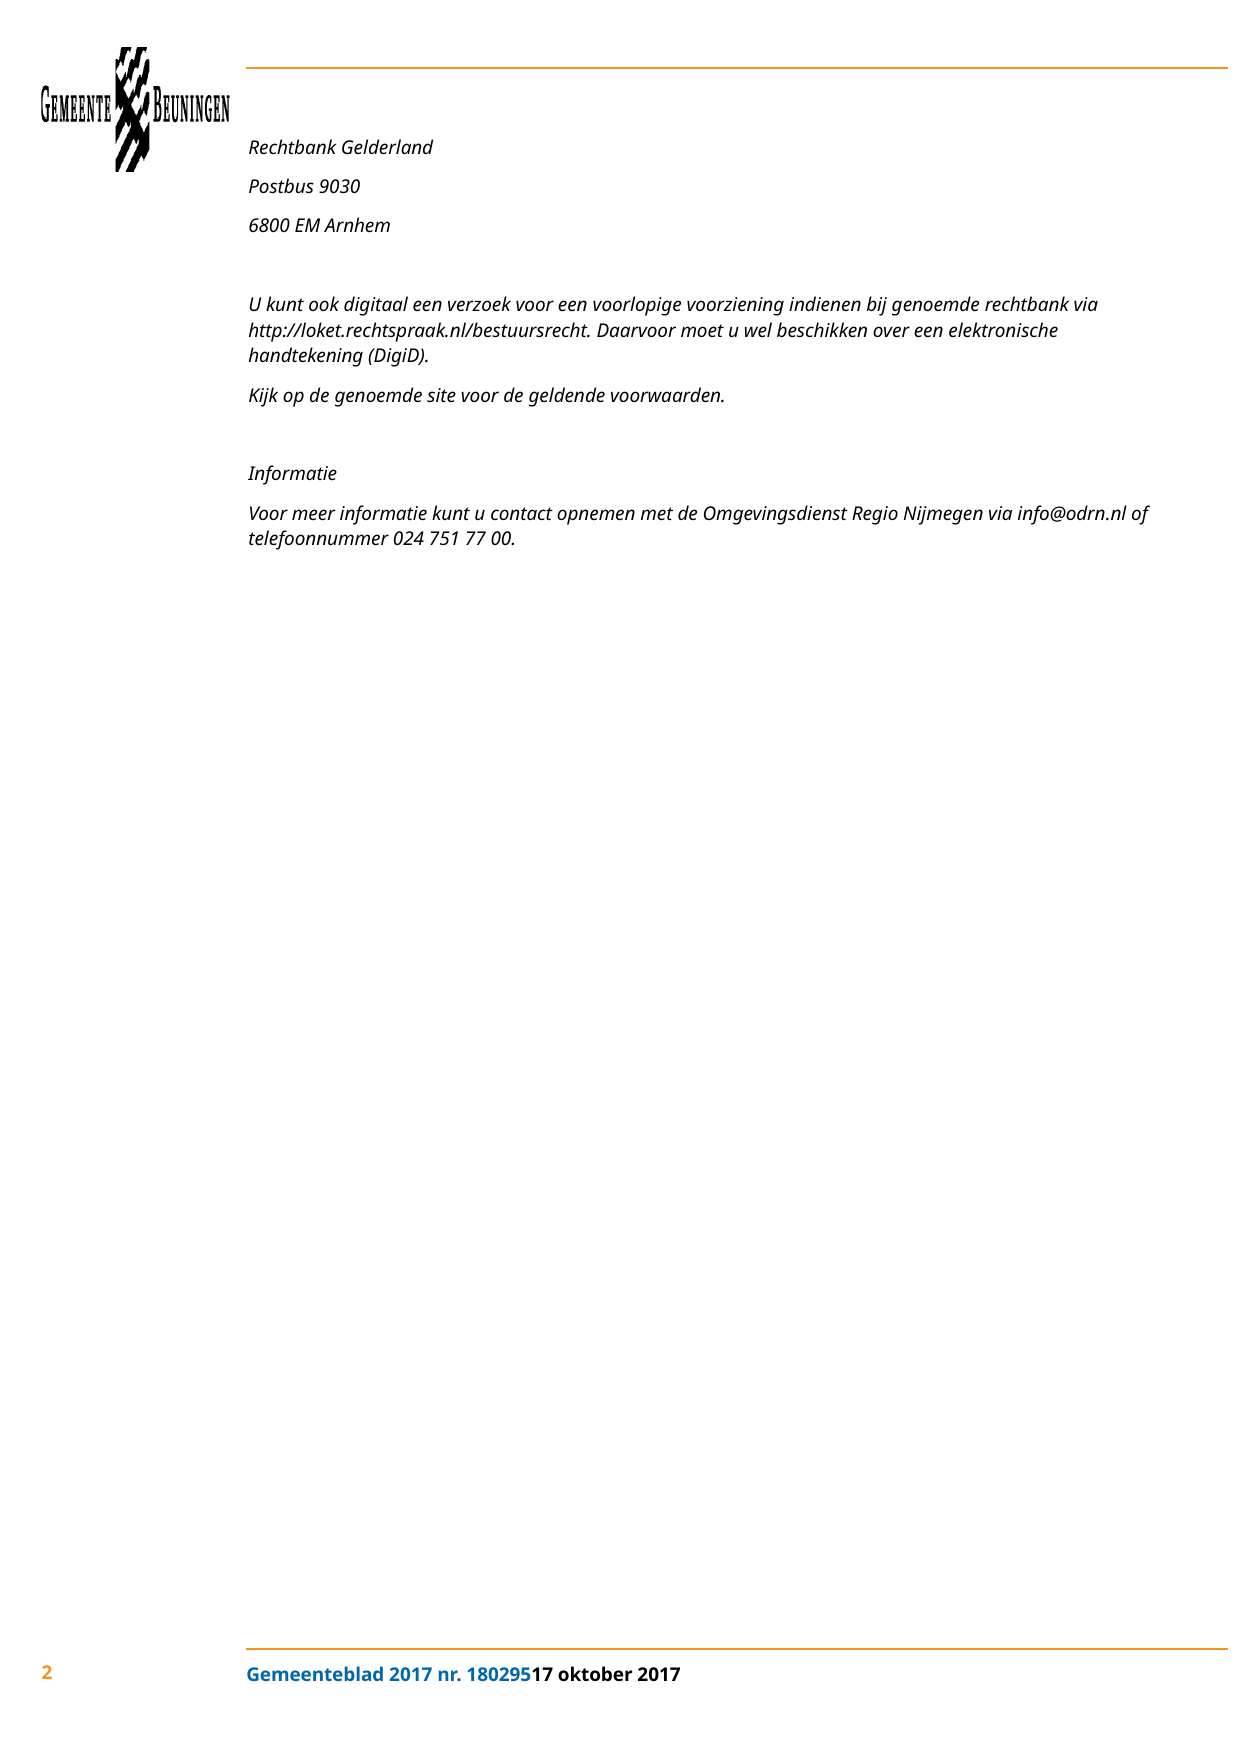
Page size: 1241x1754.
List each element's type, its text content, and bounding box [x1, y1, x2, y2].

text Postbus 9030 [248, 173, 1152, 199]
text Kijk op de genoemde site voor de geldende voorwaarden. [248, 382, 1152, 408]
text Informatie [248, 460, 1152, 486]
text Voor meer informatie kunt u contact opnemen met de Omgevingsdienst Regio Nijmegen via info@odrn.nl of telefoonnummer 024 751 77 00. [248, 500, 1152, 551]
picture [41, 47, 231, 172]
text 6800 EM Arnhem [248, 213, 1152, 238]
text U kunt ook digitaal een verzoek voor een voorlopige voorziening indienen bij genoemde rechtbank via http://loket.rechtspraak.nl/bestuursrecht. Daarvoor moet u wel beschikken over een elektronische handtekening (DigiD). [248, 291, 1152, 368]
text Rechtbank Gelderland [248, 134, 1152, 160]
